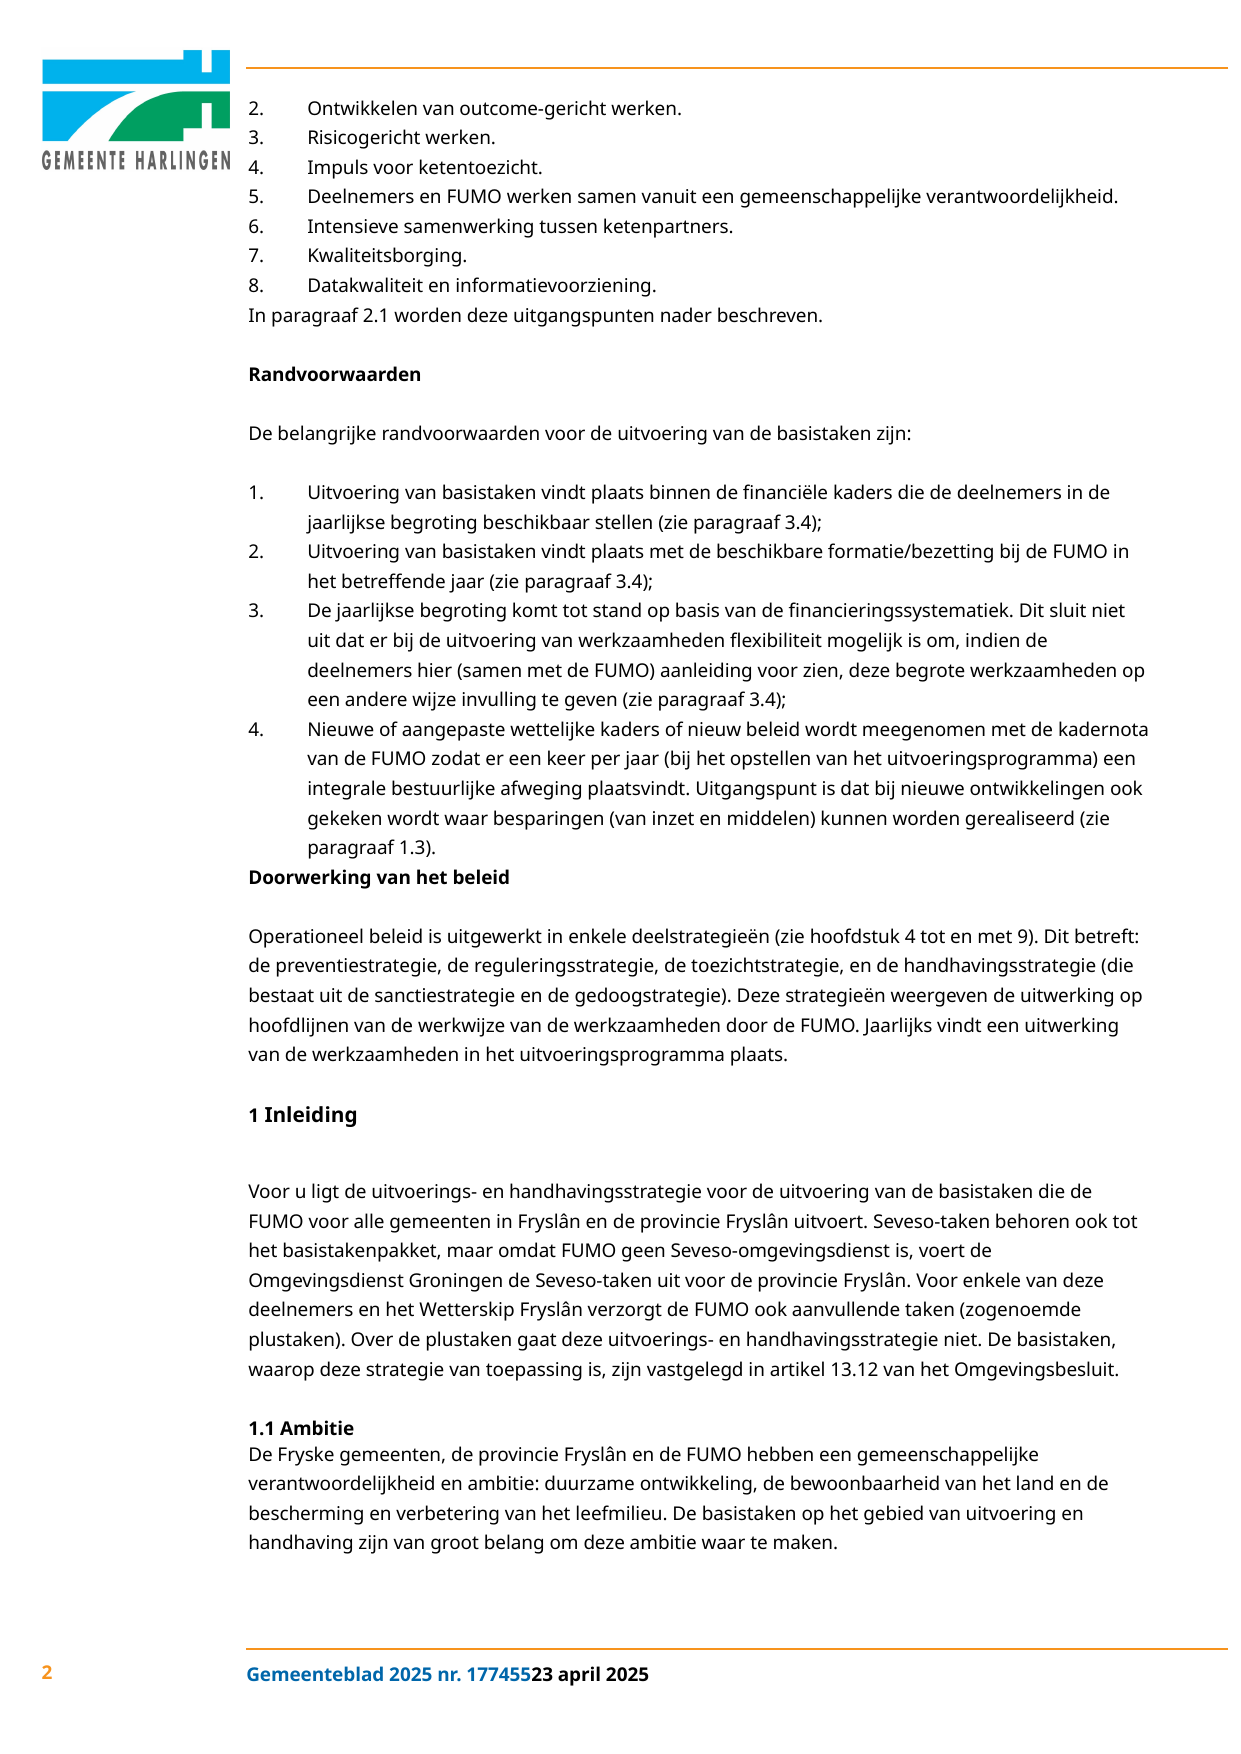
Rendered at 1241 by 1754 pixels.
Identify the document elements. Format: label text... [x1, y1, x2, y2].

list Intensieve samenwerking tussen ketenpartners. [248, 213, 1152, 239]
text 1.1 Ambitie [248, 1415, 1152, 1441]
text De Fryske gemeenten, de provincie Fryslân en de FUMO hebben een gemeenschappelijke verantwoordelijkheid en ambitie: duurzame ontwikkeling, de bewoonbaarheid van het land en de bescherming en verbetering van het leefmilieu. De basistaken op het gebied van uitvoering en handhaving zijn van groot belang om deze ambitie waar te maken. [248, 1441, 1152, 1555]
list Risicogericht werken. [248, 124, 1152, 150]
text 1 Inleiding [248, 1101, 1152, 1129]
list Uitvoering van basistaken vindt plaats met de beschikbare formatie/bezetting bij de FUMO in het betreffende jaar (zie paragraaf 3.4); [248, 538, 1152, 594]
list Uitvoering van basistaken vindt plaats binnen de financiële kaders die de deelnemers in de jaarlijkse begroting beschikbaar stellen (zie paragraaf 3.4); [248, 479, 1152, 535]
text Voor u ligt de uitvoerings- en handhavingsstrategie voor de uitvoering van de basistaken die de FUMO voor alle gemeenten in Fryslân en de provincie Fryslân uitvoert. Seveso-taken behoren ook tot het basistakenpakket, maar omdat FUMO geen Seveso-omgevingsdienst is, voert de Omgevingsdienst Groningen de Seveso-taken uit voor de provincie Fryslân. Voor enkele van deze deelnemers en het Wetterskip Fryslân verzorgt de FUMO ook aanvullende taken (zogenoemde plustaken). Over de plustaken gaat deze uitvoerings- en handhavingsstrategie niet. De basistaken, waarop deze strategie van toepassing is, zijn vastgelegd in artikel 13.12 van het Omgevingsbesluit. [248, 1178, 1152, 1382]
text Operationeel beleid is uitgewerkt in enkele deelstrategieën (zie hoofdstuk 4 tot en met 9). Dit betreft: de preventiestrategie, de reguleringsstrategie, de toezichtstrategie, en de handhavingsstrategie (die bestaat uit de sanctiestrategie en de gedoogstrategie). Deze strategieën weergeven de uitwerking op hoofdlijnen van de werkwijze van de werkzaamheden door de FUMO. Jaarlijks vindt een uitwerking van de werkzaamheden in het uitvoeringsprogramma plaats. [248, 923, 1152, 1067]
text De belangrijke randvoorwaarden voor de uitvoering van de basistaken zijn: [248, 420, 1152, 446]
list Datakwaliteit en informatievoorziening. [248, 272, 1152, 298]
picture [41, 47, 231, 172]
list Ontwikkelen van outcome-gericht werken. [248, 95, 1152, 121]
list De jaarlijkse begroting komt tot stand op basis van de financieringssystematiek. Dit sluit niet uit dat er bij de uitvoering van werkzaamheden flexibiliteit mogelijk is om, indien de deelnemers hier (samen met de FUMO) aanleiding voor zien, deze begrote werkzaamheden op een andere wijze invulling te geven (zie paragraaf 3.4); [248, 598, 1152, 712]
list Deelnemers en FUMO werken samen vanuit een gemeenschappelijke verantwoordelijkheid. [248, 183, 1152, 209]
text Doorwerking van het beleid [248, 864, 1152, 890]
list Nieuwe of aangepaste wettelijke kaders of nieuw beleid wordt meegenomen met de kadernota van de FUMO zodat er een keer per jaar (bij het opstellen van het uitvoeringsprogramma) een integrale bestuurlijke afweging plaatsvindt. Uitgangspunt is dat bij nieuwe ontwikkelingen ook gekeken wordt waar besparingen (van inzet en middelen) kunnen worden gerealiseerd (zie paragraaf 1.3). [248, 716, 1152, 860]
list Impuls voor ketentoezicht. [248, 154, 1152, 180]
text Randvoorwaarden [248, 361, 1152, 387]
text In paragraaf 2.1 worden deze uitgangspunten nader beschreven. [248, 302, 1152, 328]
list Kwaliteitsborging. [248, 243, 1152, 268]
